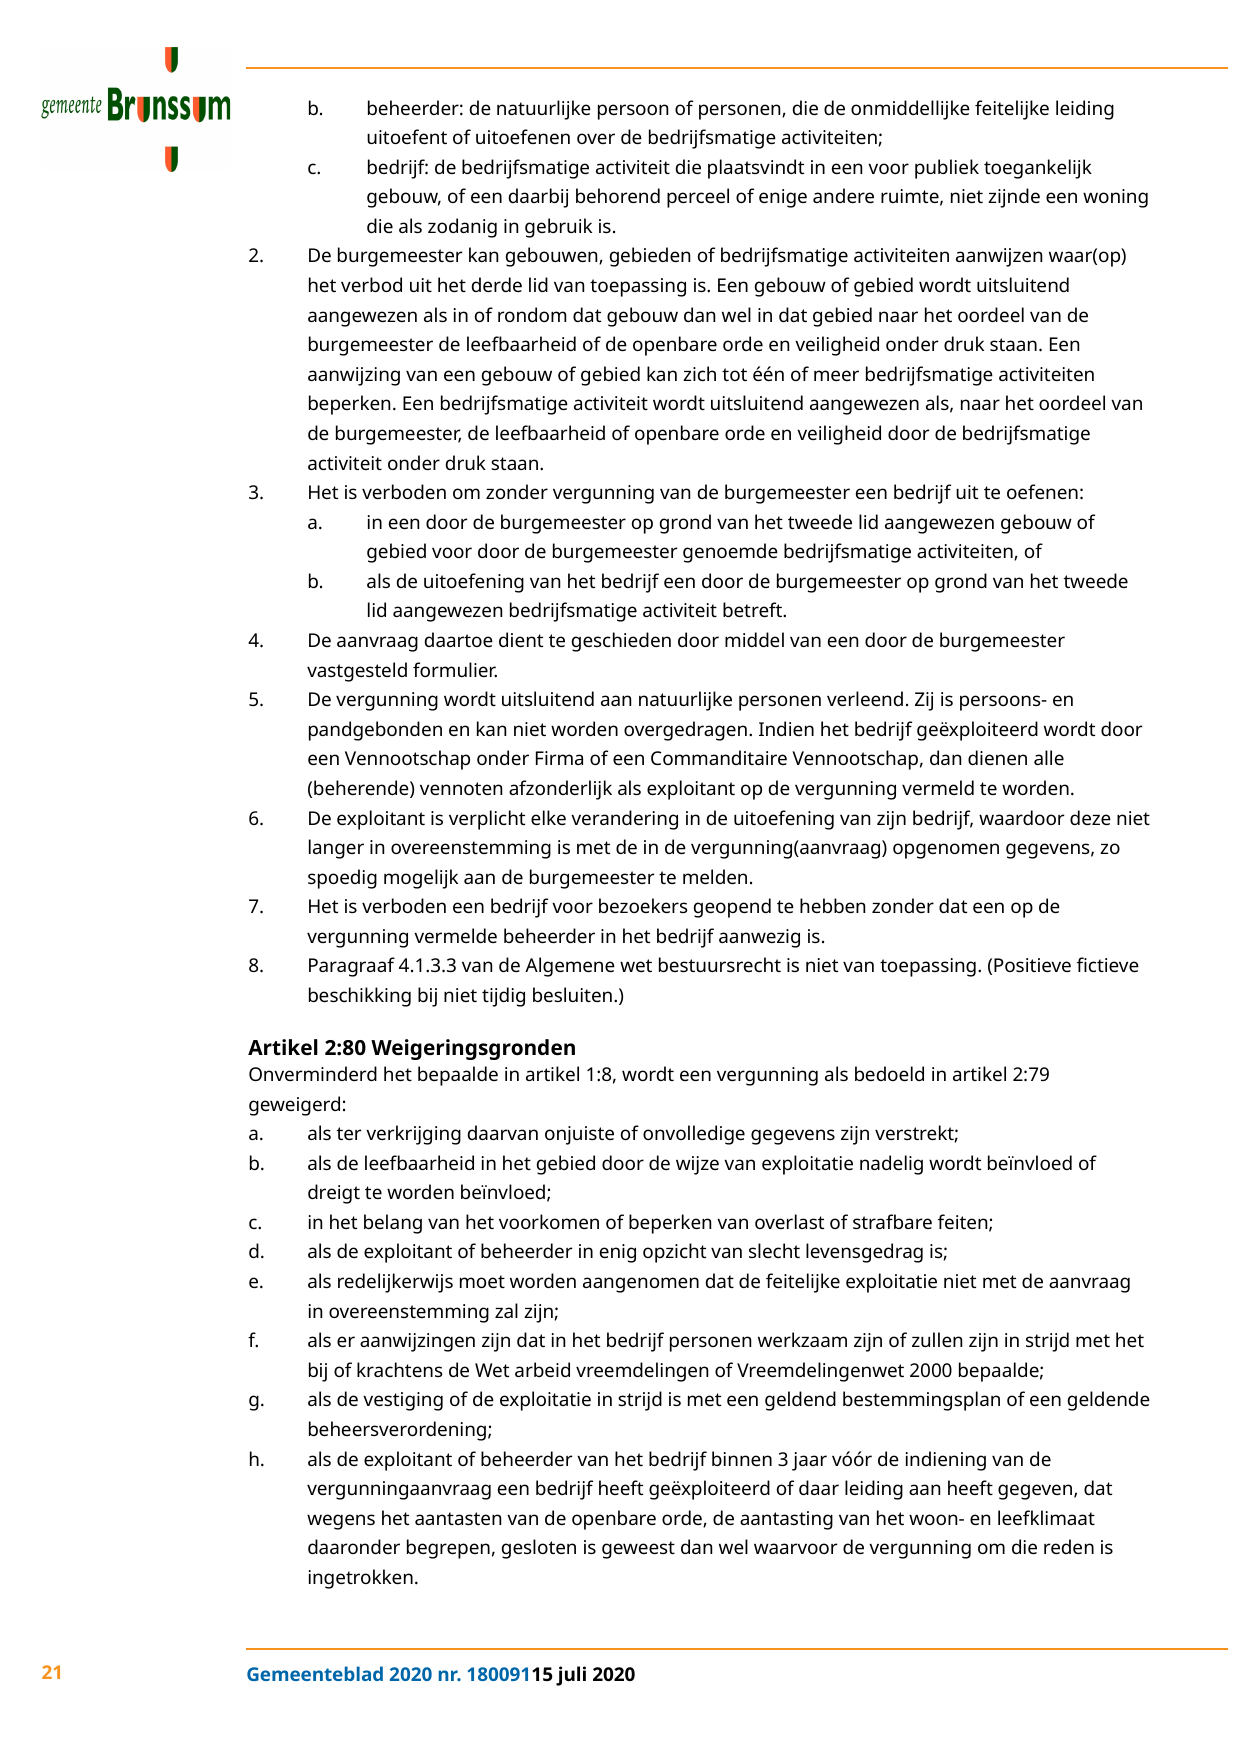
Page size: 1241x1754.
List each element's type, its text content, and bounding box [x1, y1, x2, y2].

list als de exploitant of beheerder in enig opzicht van slecht levensgedrag is; [248, 1239, 1152, 1264]
list Het is verboden om zonder vergunning van de burgemeester een bedrijf uit te oefenen: [248, 479, 1152, 505]
list bedrijf: de bedrijfsmatige activiteit die plaatsvindt in een voor publiek toegankelijk gebouw, of een daarbij behorend perceel of enige andere ruimte, niet zijnde een woning die als zodanig in gebruik is. [307, 154, 1152, 239]
list De vergunning wordt uitsluitend aan natuurlijke personen verleend. Zij is persoons- en pandgebonden en kan niet worden overgedragen. Indien het bedrijf geëxploiteerd wordt door een Vennootschap onder Firma of een Commanditaire Vennootschap, dan dienen alle (beherende) vennoten afzonderlijk als exploitant op de vergunning vermeld te worden. [248, 686, 1152, 801]
list Paragraaf 4.1.3.3 van de Algemene wet bestuursrecht is niet van toepassing. (Positieve fictieve beschikking bij niet tijdig besluiten.) [248, 953, 1152, 1008]
list als redelijkerwijs moet worden aangenomen dat de feitelijke exploitatie niet met de aanvraag in overeenstemming zal zijn; [248, 1268, 1152, 1323]
list als de leefbaarheid in het gebied door de wijze van exploitatie nadelig wordt beïnvloed of dreigt te worden beïnvloed; [248, 1150, 1152, 1205]
list als de vestiging of de exploitatie in strijd is met een geldend bestemmingsplan of een geldende beheersverordening; [248, 1387, 1152, 1442]
list De burgemeester kan gebouwen, gebieden of bedrijfsmatige activiteiten aanwijzen waar(op) het verbod uit het derde lid van toepassing is. Een gebouw of gebied wordt uitsluitend aangewezen als in of rondom dat gebouw dan wel in dat gebied naar het oordeel van de burgemeester de leefbaarheid of de openbare orde en veiligheid onder druk staan. Een aanwijzing van een gebouw of gebied kan zich tot één of meer bedrijfsmatige activiteiten beperken. Een bedrijfsmatige activiteit wordt uitsluitend aangewezen als, naar het oordeel van de burgemeester, de leefbaarheid of openbare orde en veiligheid door de bedrijfsmatige activiteit onder druk staan. [248, 243, 1152, 476]
list als ter verkrijging daarvan onjuiste of onvolledige gegevens zijn verstrekt; [248, 1120, 1152, 1146]
list De exploitant is verplicht elke verandering in de uitoefening van zijn bedrijf, waardoor deze niet langer in overeenstemming is met de in de vergunning(aanvraag) opgenomen gegevens, zo spoedig mogelijk aan de burgemeester te melden. [248, 805, 1152, 890]
text Onverminderd het bepaalde in artikel 1:8, wordt een vergunning als bedoeld in artikel 2:79 geweigerd: [248, 1061, 1152, 1116]
list in het belang van het voorkomen of beperken van overlast of strafbare feiten; [248, 1209, 1152, 1235]
picture [41, 47, 231, 172]
list als er aanwijzingen zijn dat in het bedrijf personen werkzaam zijn of zullen zijn in strijd met het bij of krachtens de Wet arbeid vreemdelingen of Vreemdelingenwet 2000 bepaalde; [248, 1327, 1152, 1383]
list De aanvraag daartoe dient te geschieden door middel van een door de burgemeester vastgesteld formulier. [248, 627, 1152, 683]
list als de uitoefening van het bedrijf een door de burgemeester op grond van het tweede lid aangewezen bedrijfsmatige activiteit betreft. [307, 568, 1152, 623]
list in een door de burgemeester op grond van het tweede lid aangewezen gebouw of gebied voor door de burgemeester genoemde bedrijfsmatige activiteiten, of [307, 509, 1152, 564]
list als de exploitant of beheerder van het bedrijf binnen 3 jaar vóór de indiening van de vergunningaanvraag een bedrijf heeft geëxploiteerd of daar leiding aan heeft gegeven, dat wegens het aantasten van de openbare orde, de aantasting van het woon- en leefklimaat daaronder begrepen, gesloten is geweest dan wel waarvoor de vergunning om die reden is ingetrokken. [248, 1446, 1152, 1590]
list Het is verboden een bedrijf voor bezoekers geopend te hebben zonder dat een op de vergunning vermelde beheerder in het bedrijf aanwezig is. [248, 893, 1152, 949]
list beheerder: de natuurlijke persoon of personen, die de onmiddellijke feitelijke leiding uitoefent of uitoefenen over de bedrijfsmatige activiteiten; [307, 95, 1152, 150]
text Artikel 2:80 Weigeringsgronden [248, 1033, 1152, 1061]
